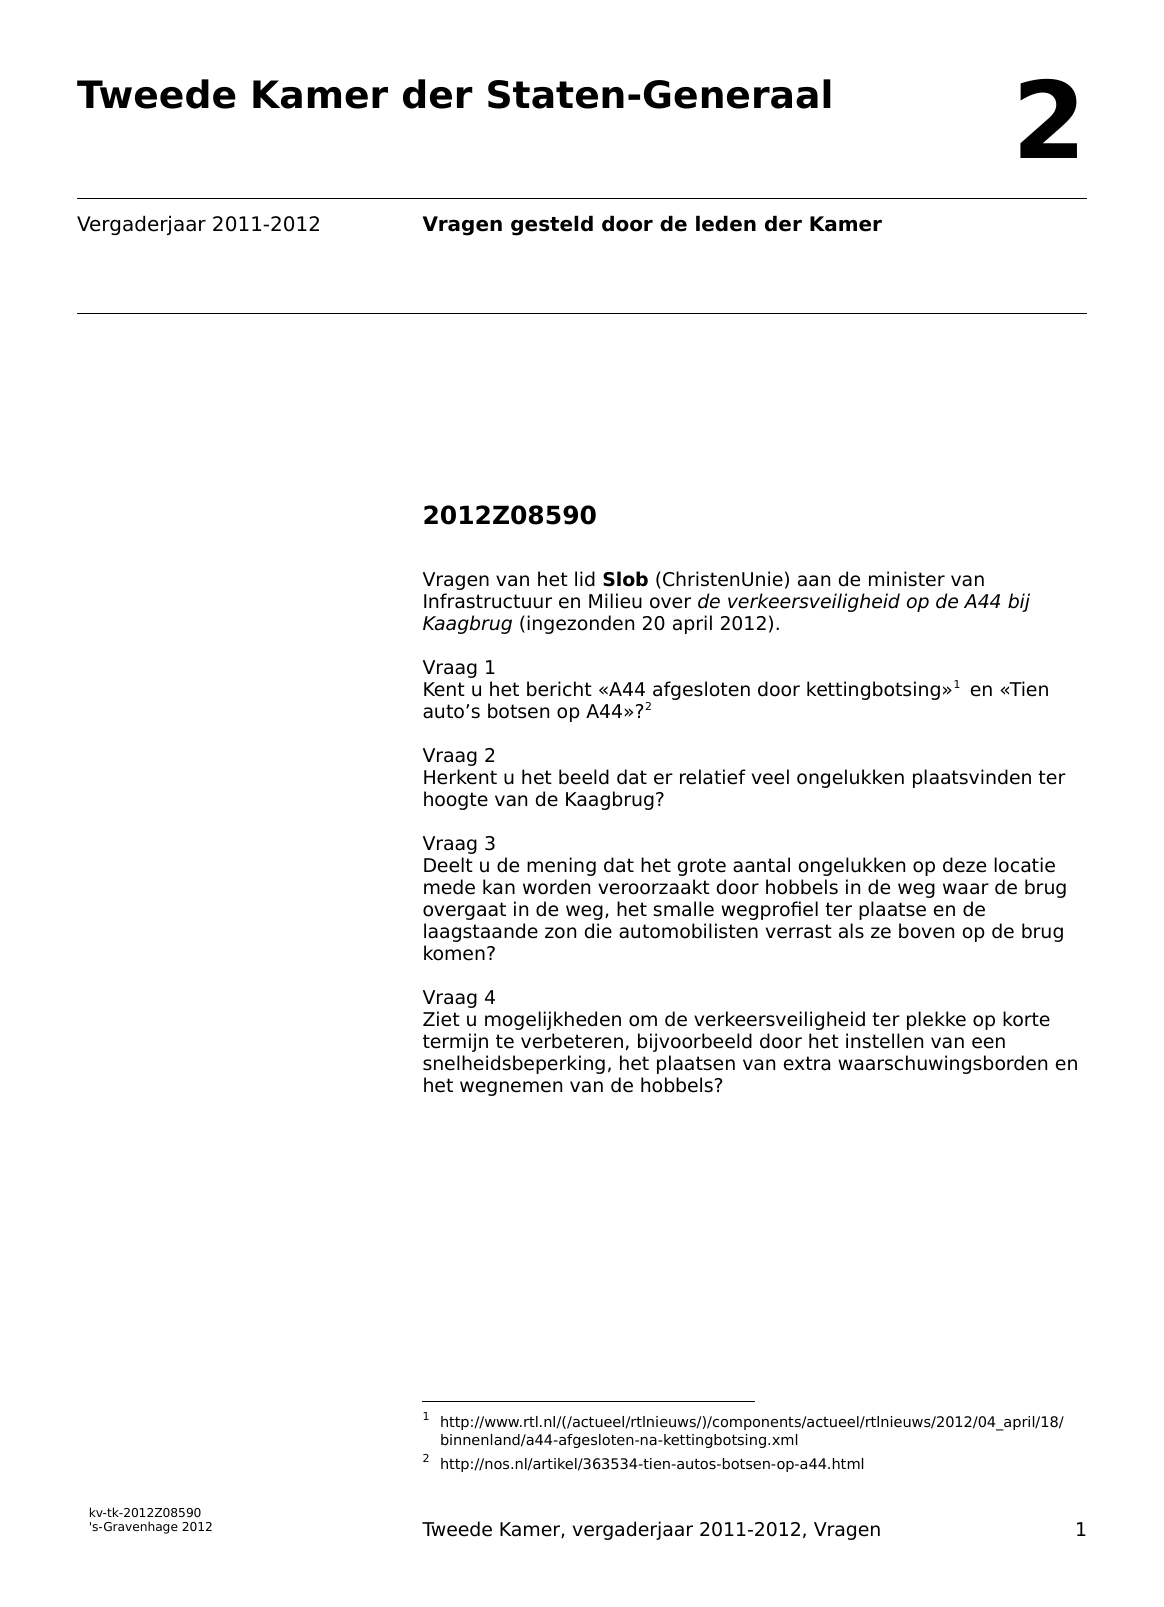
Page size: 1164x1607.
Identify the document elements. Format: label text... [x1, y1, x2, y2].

text Herkent u het beeld dat er relatief veel ongelukken plaatsvinden ter hoogte van de Kaagbrug? [422, 767, 1087, 811]
text Ziet u mogelijkheden om de verkeersveiligheid ter plekke op korte termijn te verbeteren, bijvoorbeeld door het instellen van een snelheidsbeperking, het plaatsen van extra waarschuwingsborden en het wegnemen van de hobbels? [422, 1009, 1087, 1097]
table_cell Vergaderjaar 2011-2012 [77, 199, 422, 313]
text Vraag 4 [422, 987, 1087, 1009]
text Deelt u de mening dat het grote aantal ongelukken op deze locatie mede kan worden veroorzaakt door hobbels in de weg waar de brug overgaat in de weg, het smalle wegprofiel ter plaatse en de laagstaande zon die automobilisten verrast als ze boven op de brug komen? [422, 855, 1087, 965]
text http://www.rtl.nl/(/actueel/rtlnieuws/)/components/actueel/rtlnieuws/2012/04_april/18/binnenland/a44-afgesloten-na-kettingbotsing.xml [422, 1410, 1087, 1449]
text http://nos.nl/artikel/363534-tien-autos-botsen-op-a44.html [422, 1452, 1087, 1474]
text Vraag 2 [422, 745, 1087, 767]
text 2012Z08590 [422, 501, 1087, 531]
table_cell Vragen gesteld door de leden der Kamer [422, 199, 1087, 313]
text Vraag 1 [422, 657, 1087, 679]
table_header 2 [886, 59, 1087, 198]
text Vragen van het lid Slob (ChristenUnie) aan de minister van Infrastructuur en Milieu over de verkeersveiligheid op de A44 bij Kaagbrug (ingezonden 20 april 2012). [422, 569, 1087, 635]
text 's-Gravenhage 2012 [88, 1520, 323, 1534]
text Vraag 3 [422, 833, 1087, 855]
text Kent u het bericht «A44 afgesloten door kettingbotsing» en «Tien auto’s botsen op A44»? [422, 679, 1087, 723]
table_header Tweede Kamer der Staten-Generaal [77, 59, 886, 198]
text kv-tk-2012Z08590 [88, 1506, 323, 1520]
